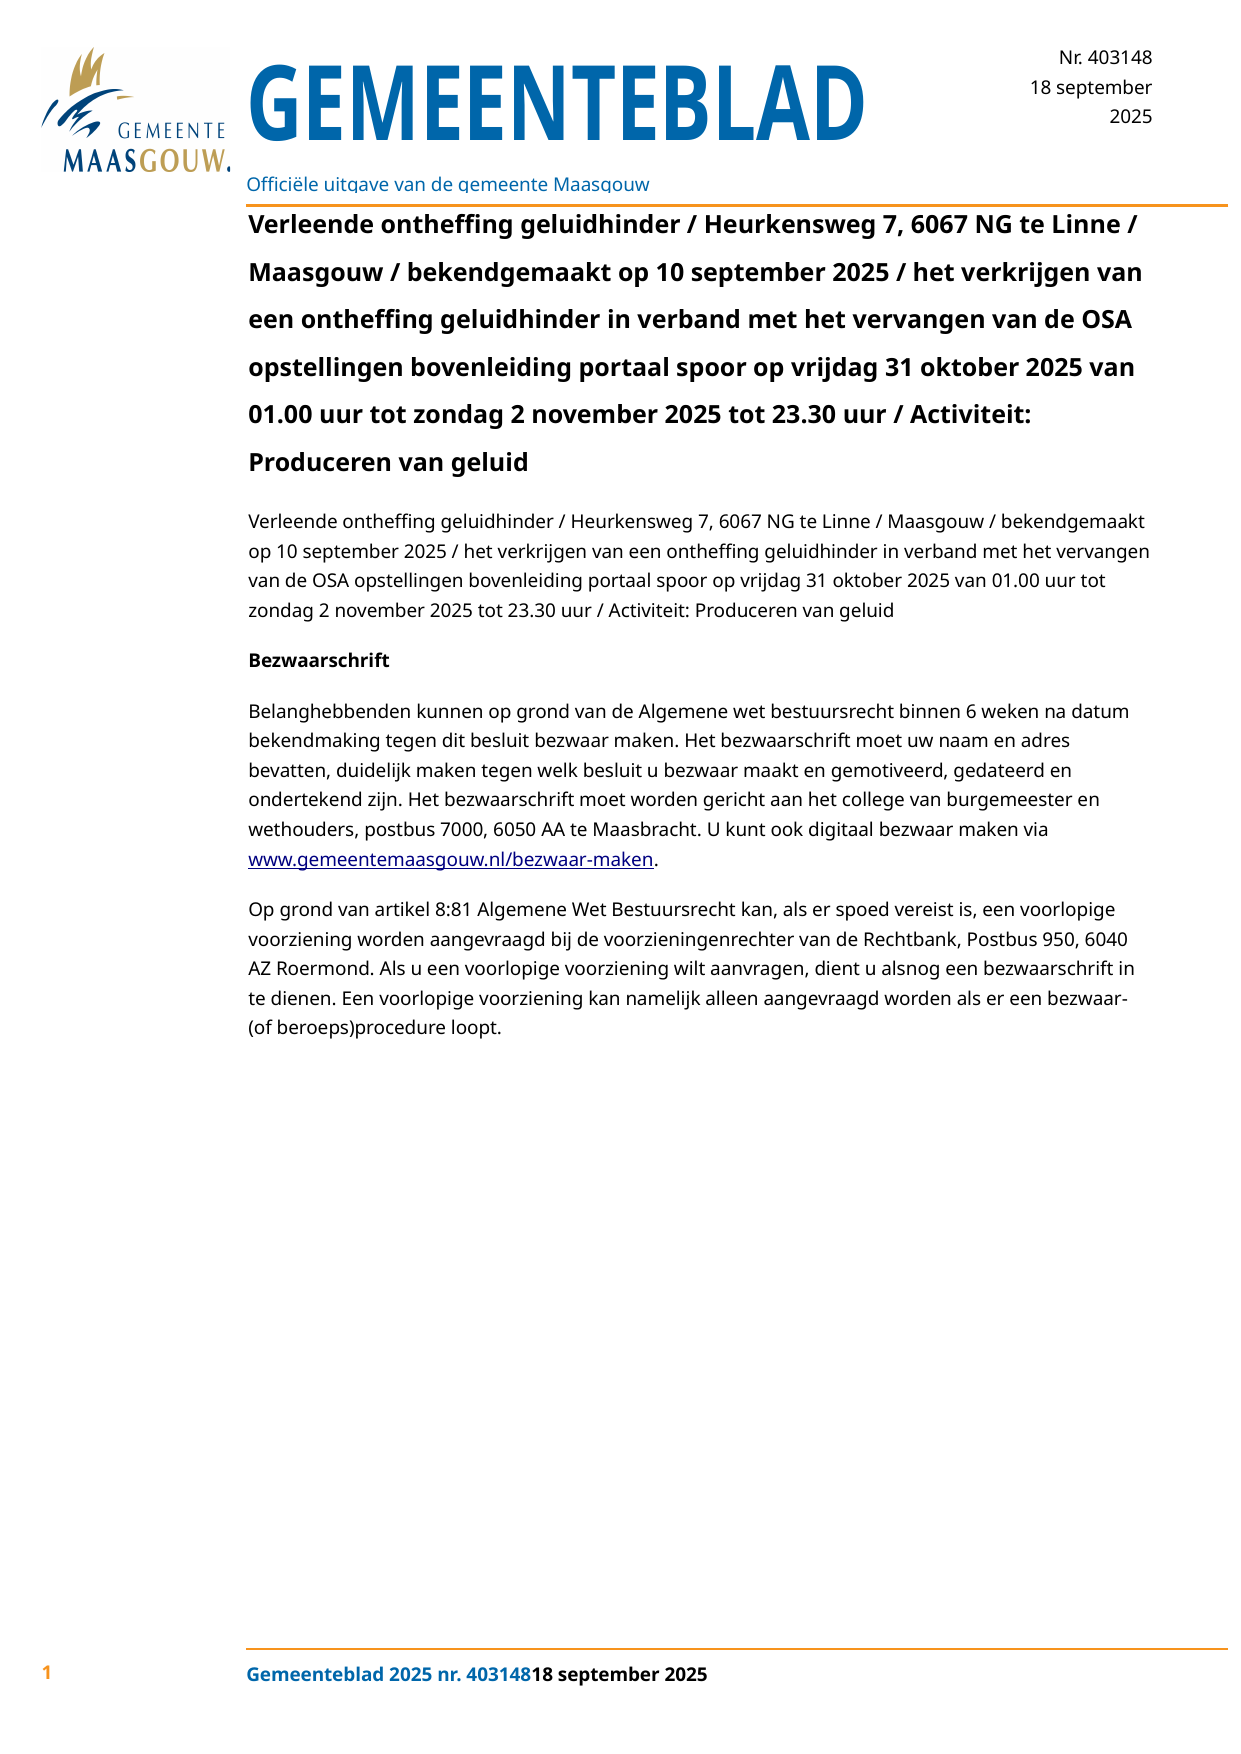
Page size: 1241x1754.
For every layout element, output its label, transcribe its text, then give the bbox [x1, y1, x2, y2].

text Bezwaarschrift [248, 647, 1152, 673]
picture [41, 47, 231, 172]
text Op grond van artikel 8:81 Algemene Wet Bestuursrecht kan, als er spoed vereist is, een voorlopige voorziening worden aangevraagd bij de voorzieningenrechter van de Rechtbank, Postbus 950, 6040 AZ Roermond. Als u een voorlopige voorziening wilt aanvragen, dient u alsnog een bezwaarschrift in te dienen. Een voorlopige voorziening kan namelijk alleen aangevraagd worden als er een bezwaar- (of beroeps)procedure loopt. [248, 896, 1152, 1040]
text Belanghebbenden kunnen op grond van de Algemene wet bestuursrecht binnen 6 weken na datum bekendmaking tegen dit besluit bezwaar maken. Het bezwaarschrift moet uw naam en adres bevatten, duidelijk maken tegen welk besluit u bezwaar maakt en gemotiveerd, gedateerd en ondertekend zijn. Het bezwaarschrift moet worden gericht aan het college van burgemeester en wethouders, postbus 7000, 6050 AA te Maasbracht. U kunt ook digitaal bezwaar maken via www.gemeentemaasgouw.nl/bezwaar-maken. [248, 698, 1152, 872]
text Verleende ontheffing geluidhinder / Heurkensweg 7, 6067 NG te Linne / Maasgouw / bekendgemaakt op 10 september 2025 / het verkrijgen van een ontheffing geluidhinder in verband met het vervangen van de OSA opstellingen bovenleiding portaal spoor op vrijdag 31 oktober 2025 van 01.00 uur tot zondag 2 november 2025 tot 23.30 uur / Activiteit: Produceren van geluid [248, 207, 1152, 479]
text Verleende ontheffing geluidhinder / Heurkensweg 7, 6067 NG te Linne / Maasgouw / bekendgemaakt op 10 september 2025 / het verkrijgen van een ontheffing geluidhinder in verband met het vervangen van de OSA opstellingen bovenleiding portaal spoor op vrijdag 31 oktober 2025 van 01.00 uur tot zondag 2 november 2025 tot 23.30 uur / Activiteit: Produceren van geluid [248, 508, 1152, 623]
